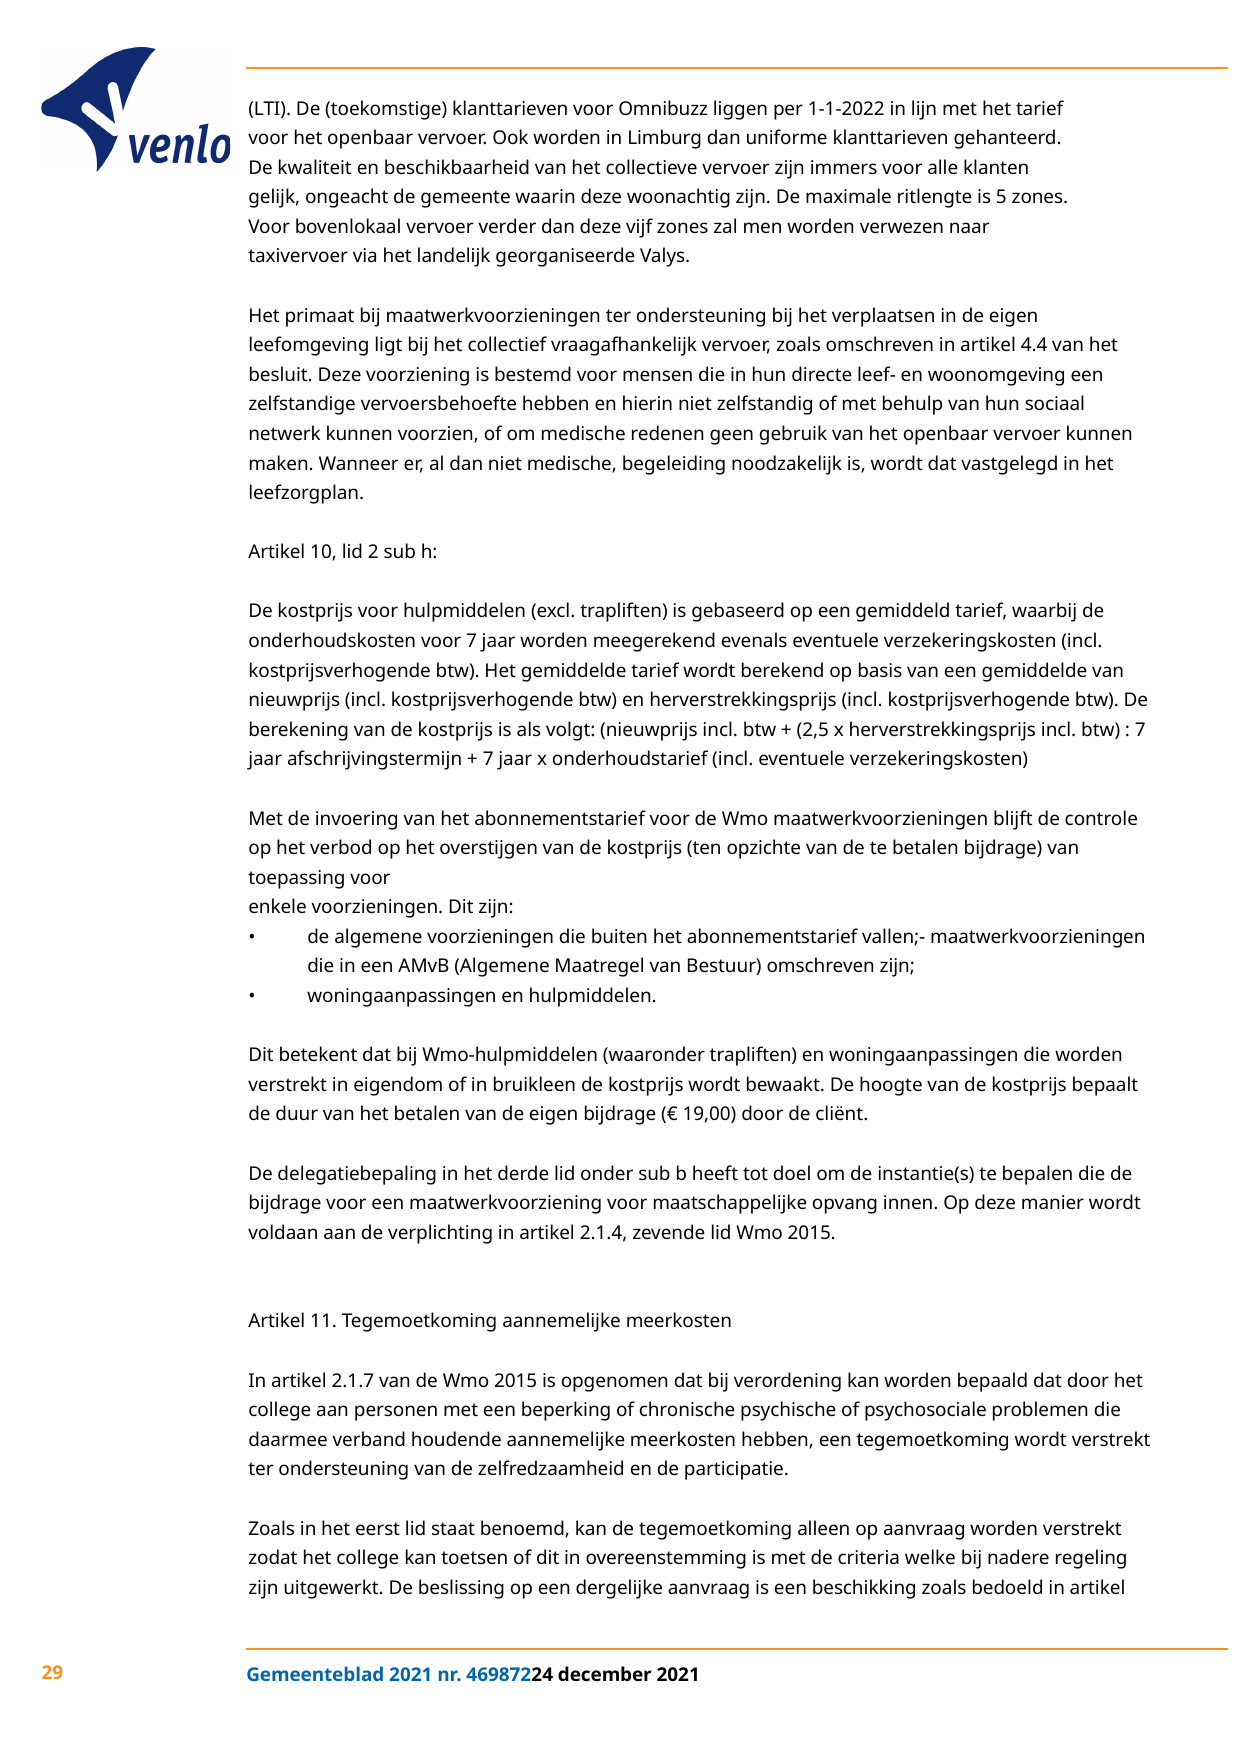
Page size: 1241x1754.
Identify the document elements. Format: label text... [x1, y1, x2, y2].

text De delegatiebepaling in het derde lid onder sub b heeft tot doel om de instantie(s) te bepalen die de bijdrage voor een maatwerkvoorziening voor maatschappelijke opvang innen. Op deze manier wordt voldaan aan de verplichting in artikel 2.1.4, zevende lid Wmo 2015. [248, 1160, 1152, 1245]
text Voor bovenlokaal vervoer verder dan deze vijf zones zal men worden verwezen naar [248, 213, 1152, 239]
list woningaanpassingen en hulpmiddelen. [248, 982, 1152, 1008]
text enkele voorzieningen. Dit zijn: [248, 893, 1152, 919]
text De kostprijs voor hulpmiddelen (excl. trapliften) is gebaseerd op een gemiddeld tarief, waarbij de onderhoudskosten voor 7 jaar worden meegerekend evenals eventuele verzekeringskosten (incl. kostprijsverhogende btw). Het gemiddelde tarief wordt berekend op basis van een gemiddelde van nieuwprijs (incl. kostprijsverhogende btw) en herverstrekkingsprijs (incl. kostprijsverhogende btw). De berekening van de kostprijs is als volgt: (nieuwprijs incl. btw + (2,5 x herverstrekkingsprijs incl. btw) : 7 jaar afschrijvingstermijn + 7 jaar x onderhoudstarief (incl. eventuele verzekeringskosten) [248, 598, 1152, 771]
text Dit betekent dat bij Wmo-hulpmiddelen (waaronder trapliften) en woningaanpassingen die worden verstrekt in eigendom of in bruikleen de kostprijs wordt bewaakt. De hoogte van de kostprijs bepaalt de duur van het betalen van de eigen bijdrage (€ 19,00) door de cliënt. [248, 1041, 1152, 1126]
text De kwaliteit en beschikbaarheid van het collectieve vervoer zijn immers voor alle klanten [248, 154, 1152, 180]
text Artikel 10, lid 2 sub h: [248, 538, 1152, 564]
text (LTI). De (toekomstige) klanttarieven voor Omnibuzz liggen per 1-1-2022 in lijn met het tarief [248, 95, 1152, 121]
text taxivervoer via het landelijk georganiseerde Valys. [248, 243, 1152, 268]
text Het primaat bij maatwerkvoorzieningen ter ondersteuning bij het verplaatsen in de eigen leefomgeving ligt bij het collectief vraagafhankelijk vervoer, zoals omschreven in artikel 4.4 van het besluit. Deze voorziening is bestemd voor mensen die in hun directe leef- en woonomgeving een zelfstandige vervoersbehoefte hebben en hierin niet zelfstandig of met behulp van hun sociaal netwerk kunnen voorzien, of om medische redenen geen gebruik van het openbaar vervoer kunnen maken. Wanneer er, al dan niet medische, begeleiding noodzakelijk is, wordt dat vastgelegd in het leefzorgplan. [248, 302, 1152, 505]
text Zoals in het eerst lid staat benoemd, kan de tegemoetkoming alleen op aanvraag worden verstrekt zodat het college kan toetsen of dit in overeenstemming is met de criteria welke bij nadere regeling zijn uitgewerkt. De beslissing op een dergelijke aanvraag is een beschikking zoals bedoeld in artikel [248, 1515, 1152, 1600]
text Artikel 11. Tegemoetkoming aannemelijke meerkosten [248, 1308, 1152, 1333]
text voor het openbaar vervoer. Ook worden in Limburg dan uniforme klanttarieven gehanteerd. [248, 124, 1152, 150]
list de algemene voorzieningen die buiten het abonnementstarief vallen;- maatwerkvoorzieningen die in een AMvB (Algemene Maatregel van Bestuur) omschreven zijn; [248, 923, 1152, 978]
text Met de invoering van het abonnementstarief voor de Wmo maatwerkvoorzieningen blijft de controle op het verbod op het overstijgen van de kostprijs (ten opzichte van de te betalen bijdrage) van toepassing voor [248, 805, 1152, 890]
picture [41, 47, 231, 172]
text gelijk, ongeacht de gemeente waarin deze woonachtig zijn. De maximale ritlengte is 5 zones. [248, 183, 1152, 209]
text In artikel 2.1.7 van de Wmo 2015 is opgenomen dat bij verordening kan worden bepaald dat door het college aan personen met een beperking of chronische psychische of psychosociale problemen die daarmee verband houdende aannemelijke meerkosten hebben, een tegemoetkoming wordt verstrekt ter ondersteuning van de zelfredzaamheid en de participatie. [248, 1367, 1152, 1481]
